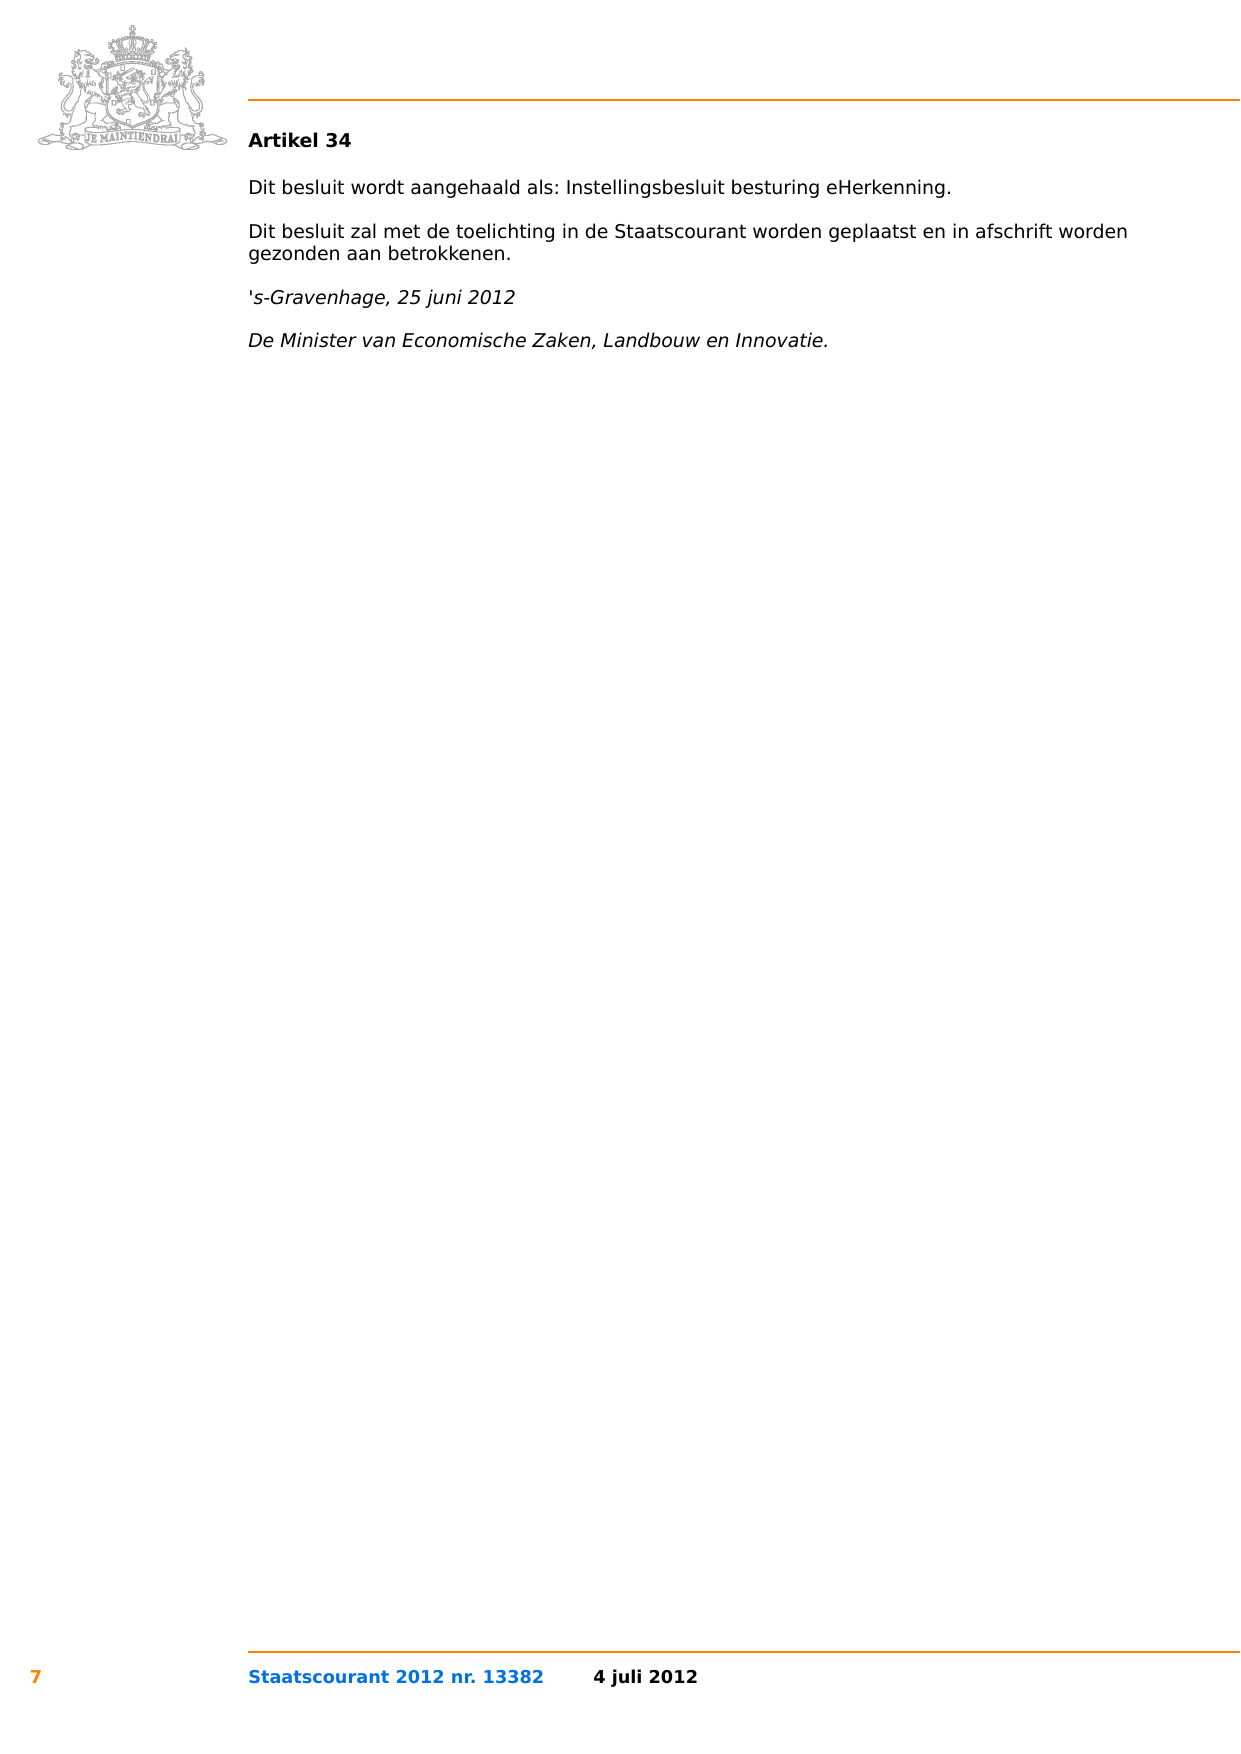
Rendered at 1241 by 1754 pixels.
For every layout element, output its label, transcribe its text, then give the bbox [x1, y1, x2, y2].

text 's-Gravenhage, 25 juni 2012 [248, 287, 1163, 308]
subtitle Artikel 34 [248, 130, 1163, 152]
picture [38, 25, 227, 150]
text Dit besluit wordt aangehaald als: Instellingsbesluit besturing eHerkenning. [248, 177, 1163, 199]
text Dit besluit zal met de toelichting in de Staatscourant worden geplaatst en in afschrift worden gezonden aan betrokkenen. [248, 221, 1163, 265]
text De Minister van Economische Zaken, Landbouw en Innovatie. [248, 330, 1163, 352]
